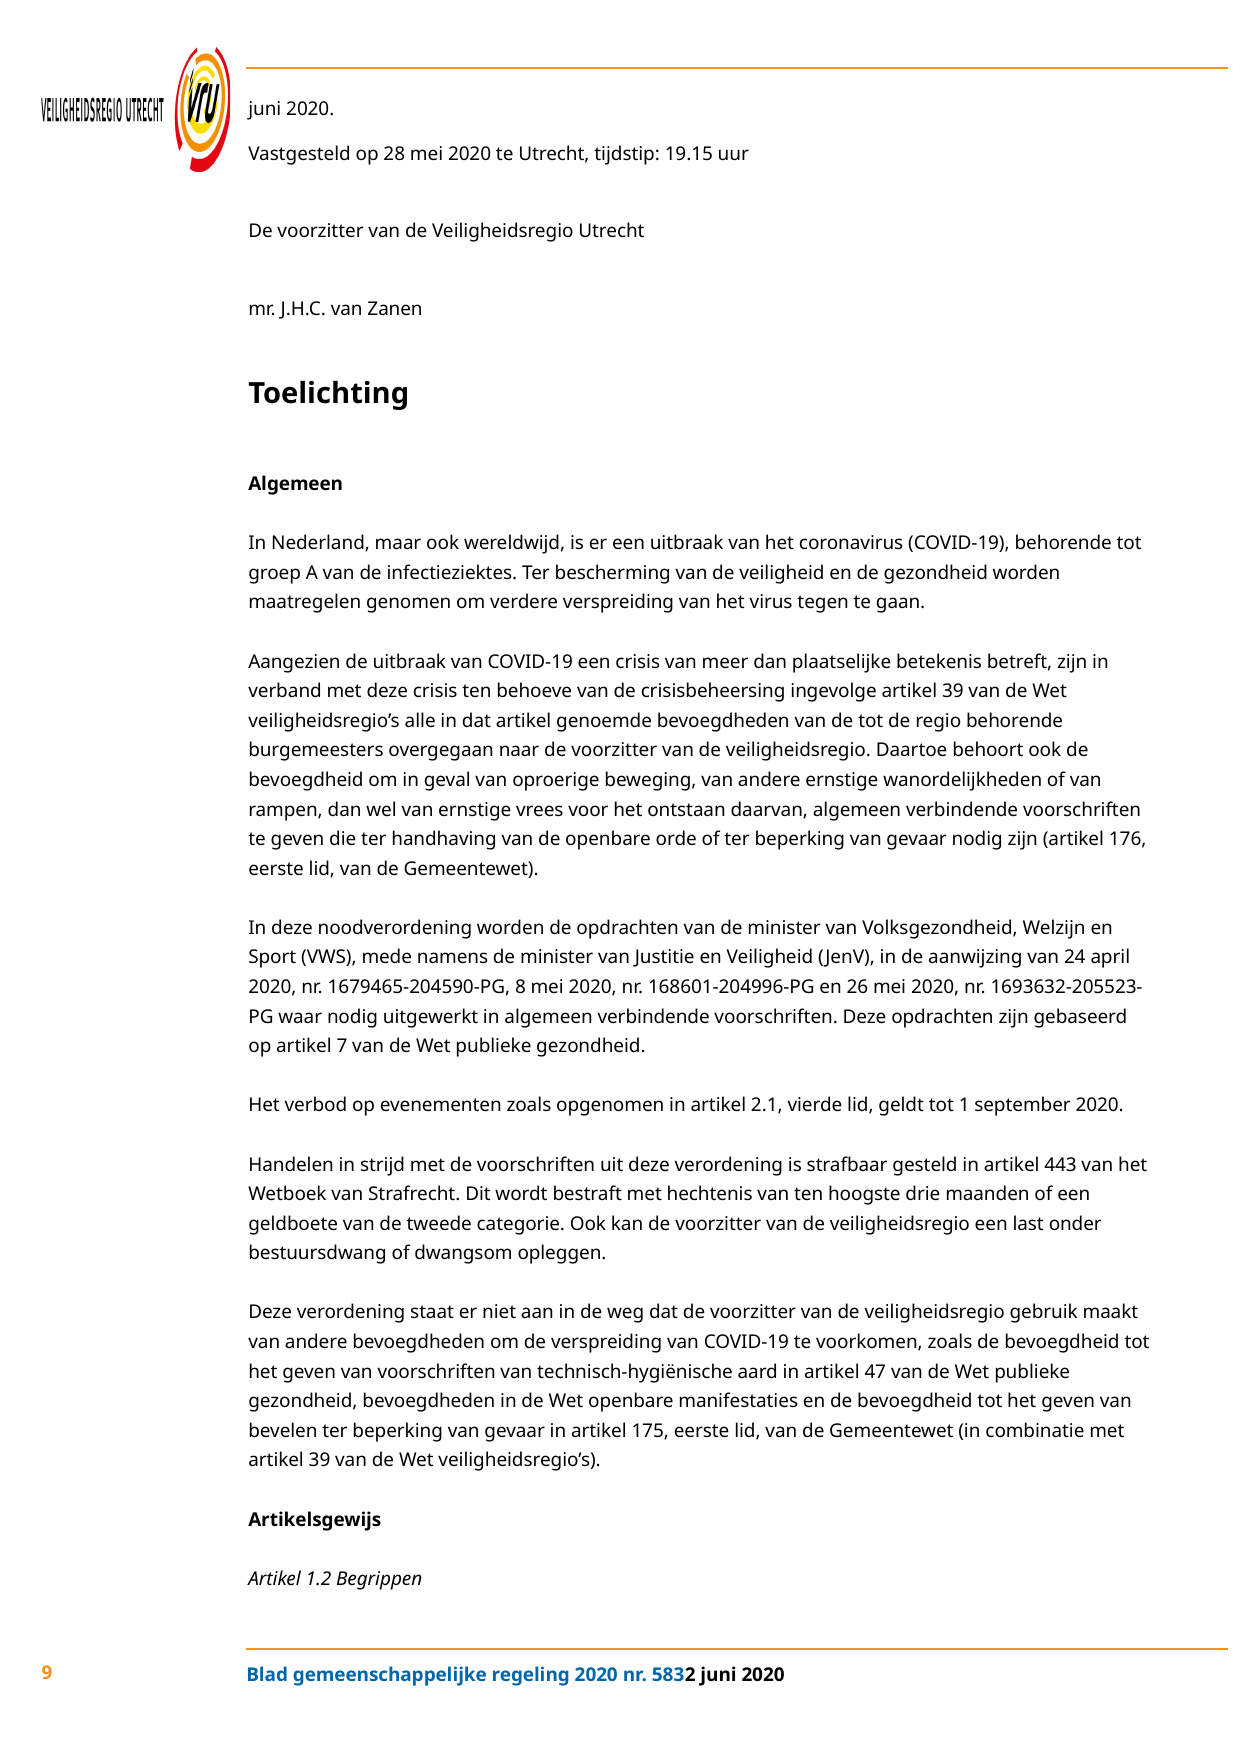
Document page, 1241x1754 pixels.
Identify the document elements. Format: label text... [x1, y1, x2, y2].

picture [41, 47, 231, 172]
text Deze verordening staat er niet aan in de weg dat de voorzitter van de veiligheidsregio gebruik maakt van andere bevoegdheden om de verspreiding van COVID-19 te voorkomen, zoals de bevoegdheid tot het geven van voorschriften van technisch-hygiënische aard in artikel 47 van de Wet publieke gezondheid, bevoegdheden in de Wet openbare manifestaties en de bevoegdheid tot het geven van bevelen ter beperking van gevaar in artikel 175, eerste lid, van de Gemeentewet (in combinatie met artikel 39 van de Wet veiligheidsregio’s). [248, 1299, 1152, 1472]
text Vastgesteld op 28 mei 2020 te Utrecht, tijdstip: 19.15 uur [248, 140, 1152, 166]
text mr. J.H.C. van Zanen [248, 295, 1152, 321]
text In Nederland, maar ook wereldwijd, is er een uitbraak van het coronavirus (COVID-19), behorende tot groep A van de infectieziektes. Ter bescherming van de veiligheid en de gezondheid worden maatregelen genomen om verdere verspreiding van het virus tegen te gaan. [248, 529, 1152, 614]
text Het verbod op evenementen zoals opgenomen in artikel 2.1, vierde lid, geldt tot 1 september 2020. [248, 1092, 1152, 1117]
text Handelen in strijd met de voorschriften uit deze verordening is strafbaar gesteld in artikel 443 van het Wetboek van Strafrecht. Dit wordt bestraft met hechtenis van ten hoogste drie maanden of een geldboete van de tweede categorie. Ook kan de voorzitter van de veiligheidsregio een last onder bestuursdwang of dwangsom opleggen. [248, 1151, 1152, 1265]
text Algemeen [248, 470, 1152, 496]
text juni 2020. [248, 95, 1152, 121]
text Artikelsgewijs [248, 1506, 1152, 1532]
text De voorzitter van de Veiligheidsregio Utrecht [248, 218, 1152, 243]
text Artikel 1.2 Begrippen [248, 1565, 1152, 1591]
text Toelichting [248, 372, 1152, 412]
text Aangezien de uitbraak van COVID-19 een crisis van meer dan plaatselijke betekenis betreft, zijn in verband met deze crisis ten behoeve van de crisisbeheersing ingevolge artikel 39 van de Wet veiligheidsregio’s alle in dat artikel genoemde bevoegdheden van de tot de regio behorende burgemeesters overgegaan naar de voorzitter van de veiligheidsregio. Daartoe behoort ook de bevoegdheid om in geval van oproerige beweging, van andere ernstige wanordelijkheden of van rampen, dan wel van ernstige vrees voor het ontstaan daarvan, algemeen verbindende voorschriften te geven die ter handhaving van de openbare orde of ter beperking van gevaar nodig zijn (artikel 176, eerste lid, van de Gemeentewet). [248, 648, 1152, 881]
text In deze noodverordening worden de opdrachten van de minister van Volksgezondheid, Welzijn en Sport (VWS), mede namens de minister van Justitie en Veiligheid (JenV), in de aanwijzing van 24 april 2020, nr. 1679465-204590-PG, 8 mei 2020, nr. 168601-204996-PG en 26 mei 2020, nr. 1693632-205523-PG waar nodig uitgewerkt in algemeen verbindende voorschriften. Deze opdrachten zijn gebaseerd op artikel 7 van de Wet publieke gezondheid. [248, 914, 1152, 1058]
